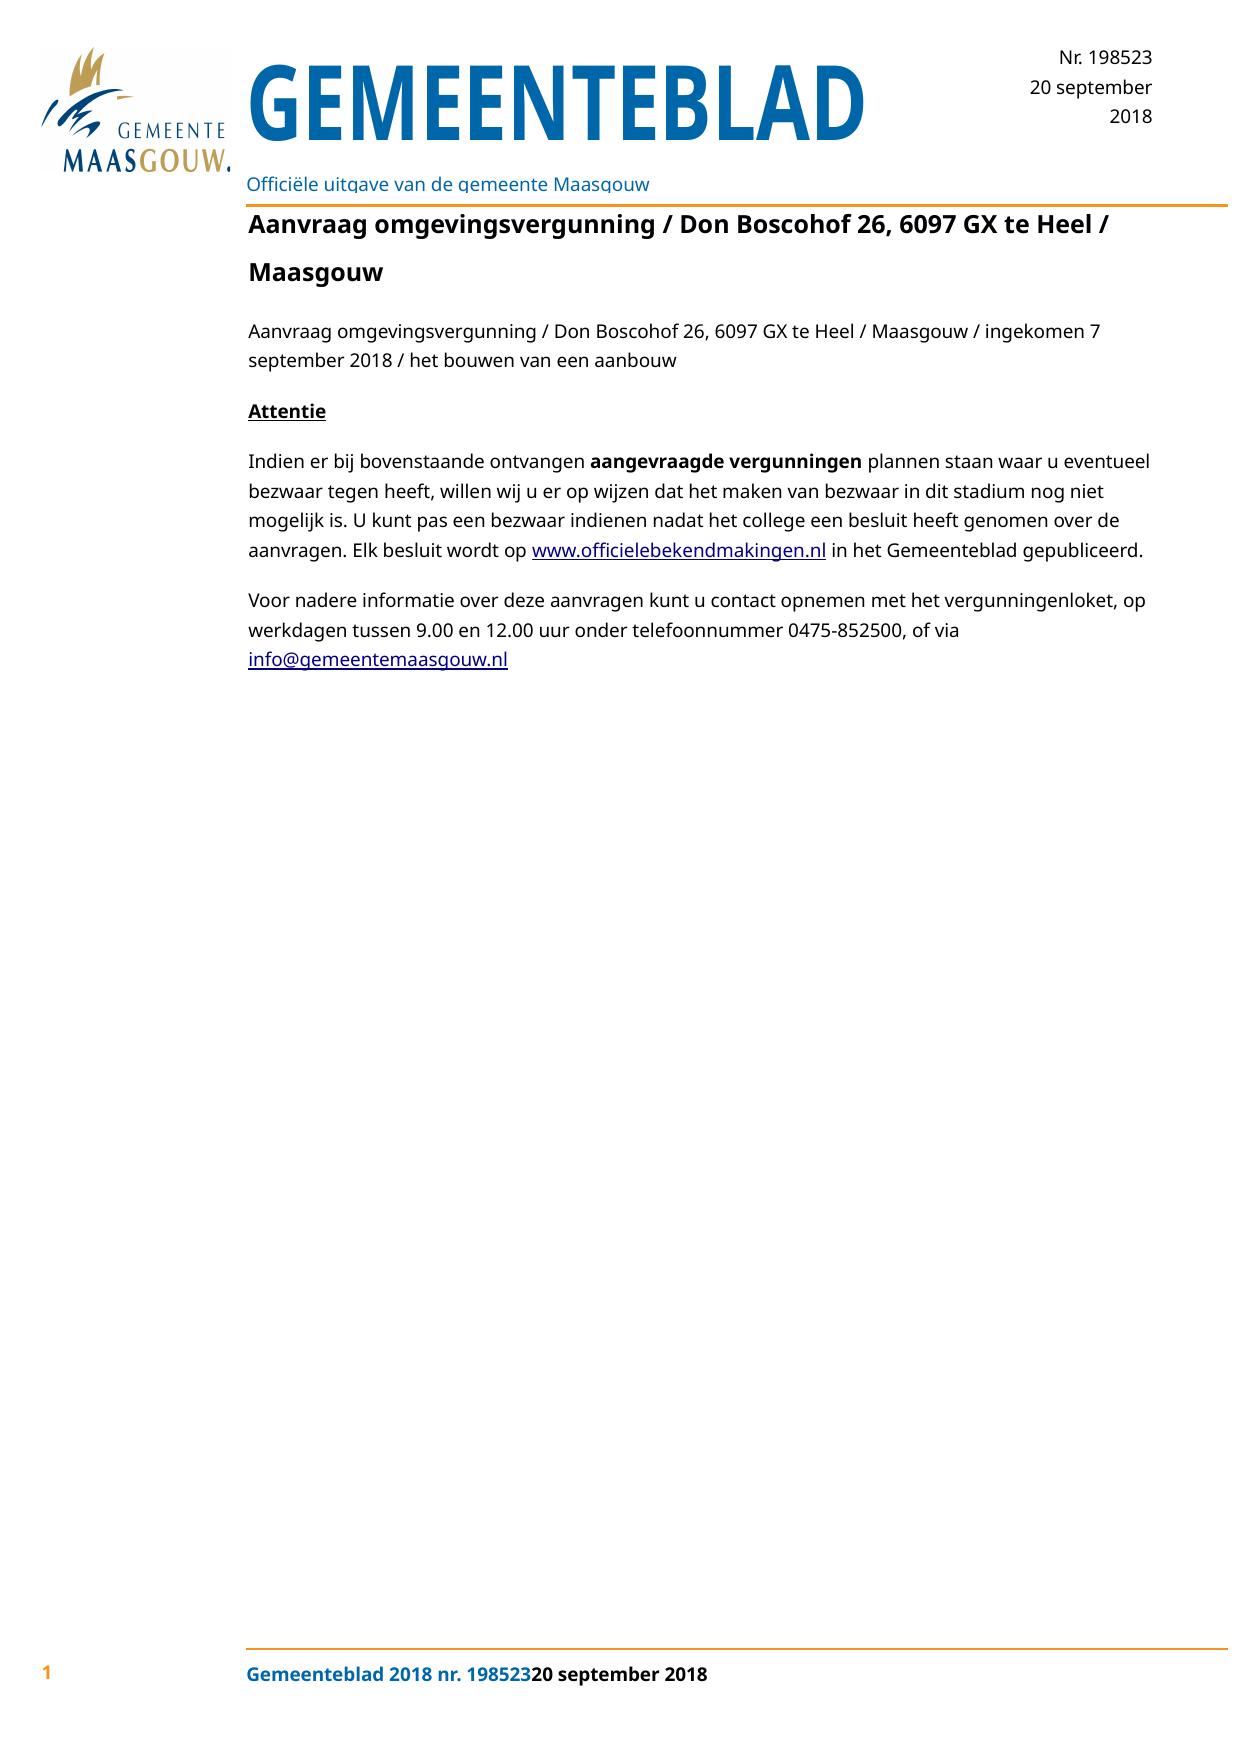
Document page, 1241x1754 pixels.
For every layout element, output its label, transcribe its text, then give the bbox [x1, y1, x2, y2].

text Indien er bij bovenstaande ontvangen aangevraagde vergunningen plannen staan waar u eventueel bezwaar tegen heeft, willen wij u er op wijzen dat het maken van bezwaar in dit stadium nog niet mogelijk is. U kunt pas een bezwaar indienen nadat het college een besluit heeft genomen over de aanvragen. Elk besluit wordt op www.officielebekendmakingen.nl in het Gemeenteblad gepubliceerd. [248, 448, 1152, 563]
picture [41, 47, 231, 172]
text Voor nadere informatie over deze aanvragen kunt u contact opnemen met het vergunningenloket, op werkdagen tussen 9.00 en 12.00 uur onder telefoonnummer 0475-852500, of via info@gemeentemaasgouw.nl [248, 587, 1152, 672]
text Aanvraag omgevingsvergunning / Don Boscohof 26, 6097 GX te Heel / Maasgouw [248, 207, 1152, 288]
text Aanvraag omgevingsvergunning / Don Boscohof 26, 6097 GX te Heel / Maasgouw / ingekomen 7 september 2018 / het bouwen van een aanbouw [248, 318, 1152, 373]
text Attentie [248, 398, 1152, 424]
